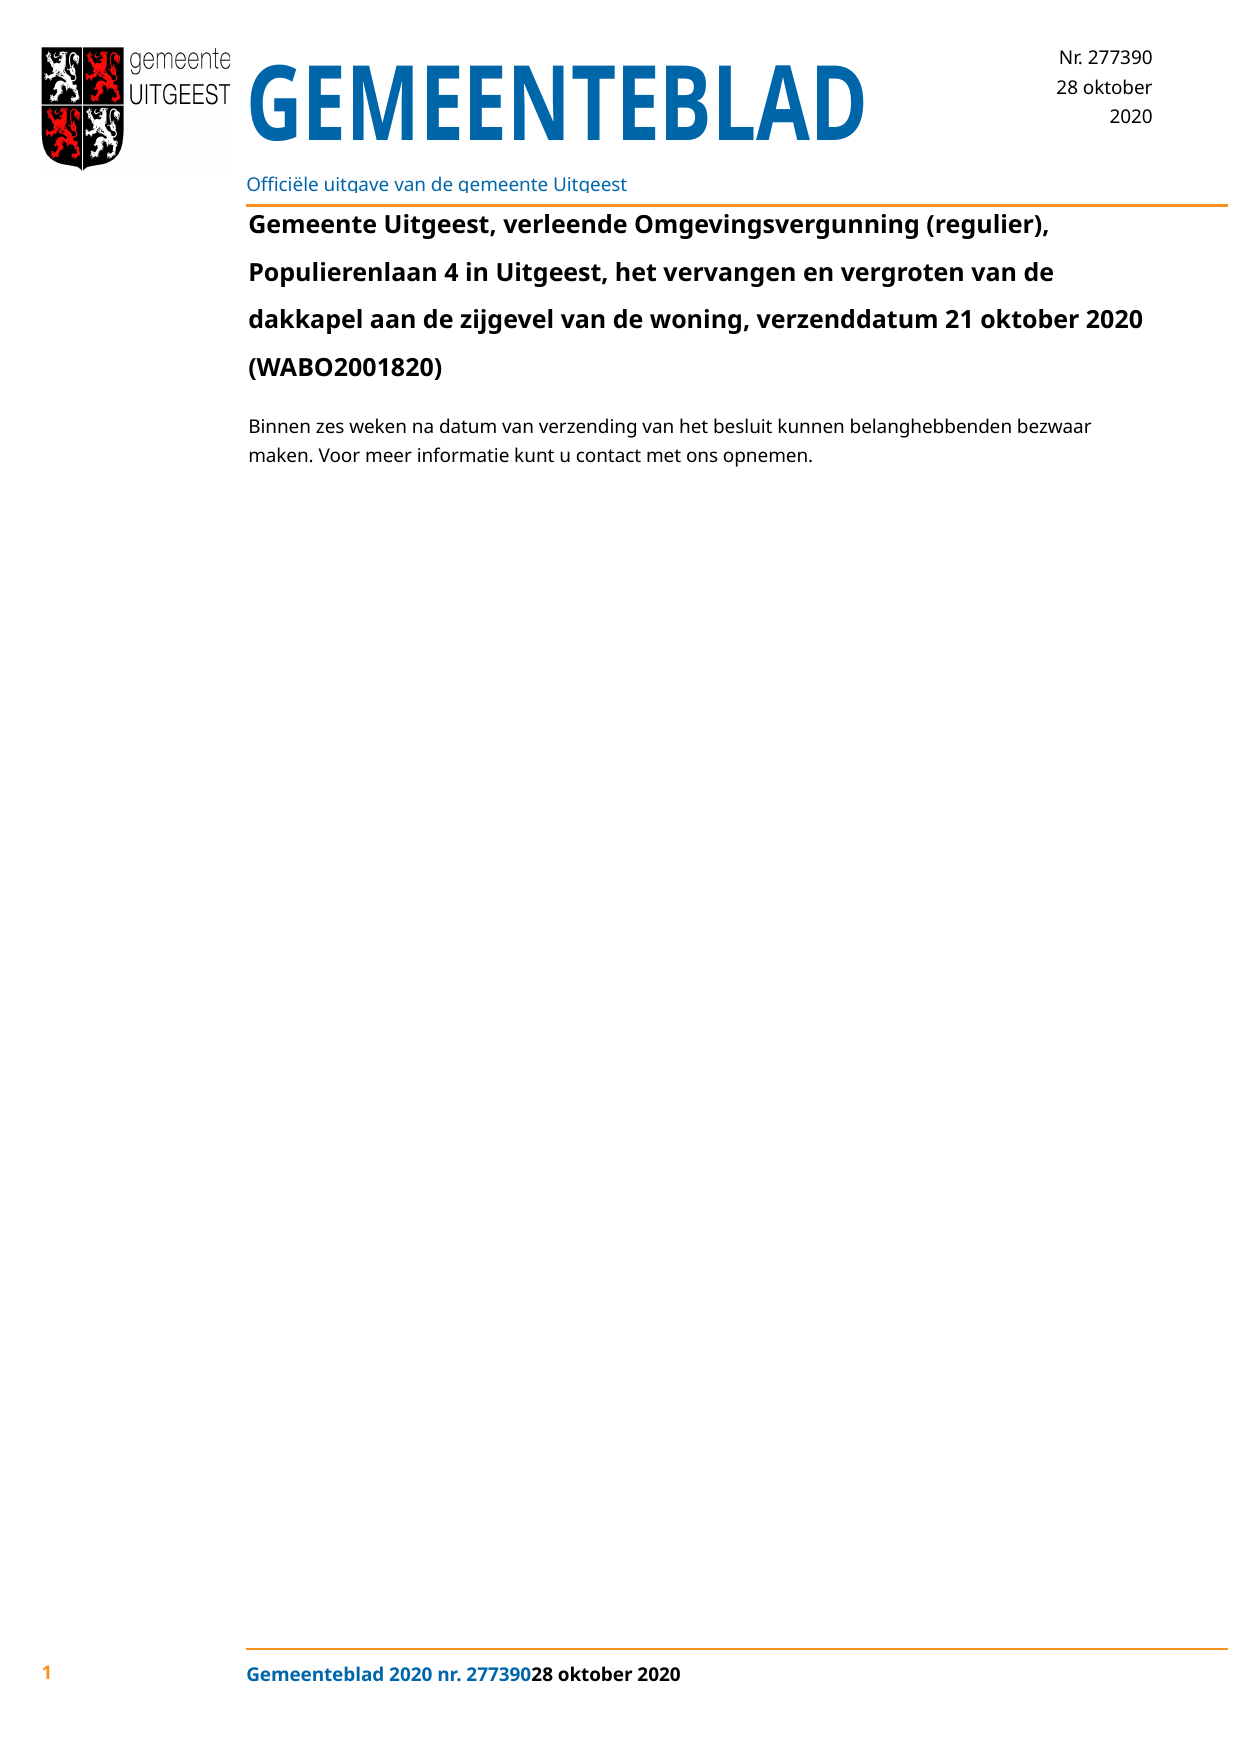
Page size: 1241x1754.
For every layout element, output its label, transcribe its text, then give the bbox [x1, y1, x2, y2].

picture [41, 47, 231, 172]
text Gemeente Uitgeest, verleende Omgevingsvergunning (regulier), Populierenlaan 4 in Uitgeest, het vervangen en vergroten van de dakkapel aan de zijgevel van de woning, verzenddatum 21 oktober 2020 (WABO2001820) [248, 207, 1152, 384]
text Binnen zes weken na datum van verzending van het besluit kunnen belanghebbenden bezwaar maken. Voor meer informatie kunt u contact met ons opnemen. [248, 413, 1152, 468]
